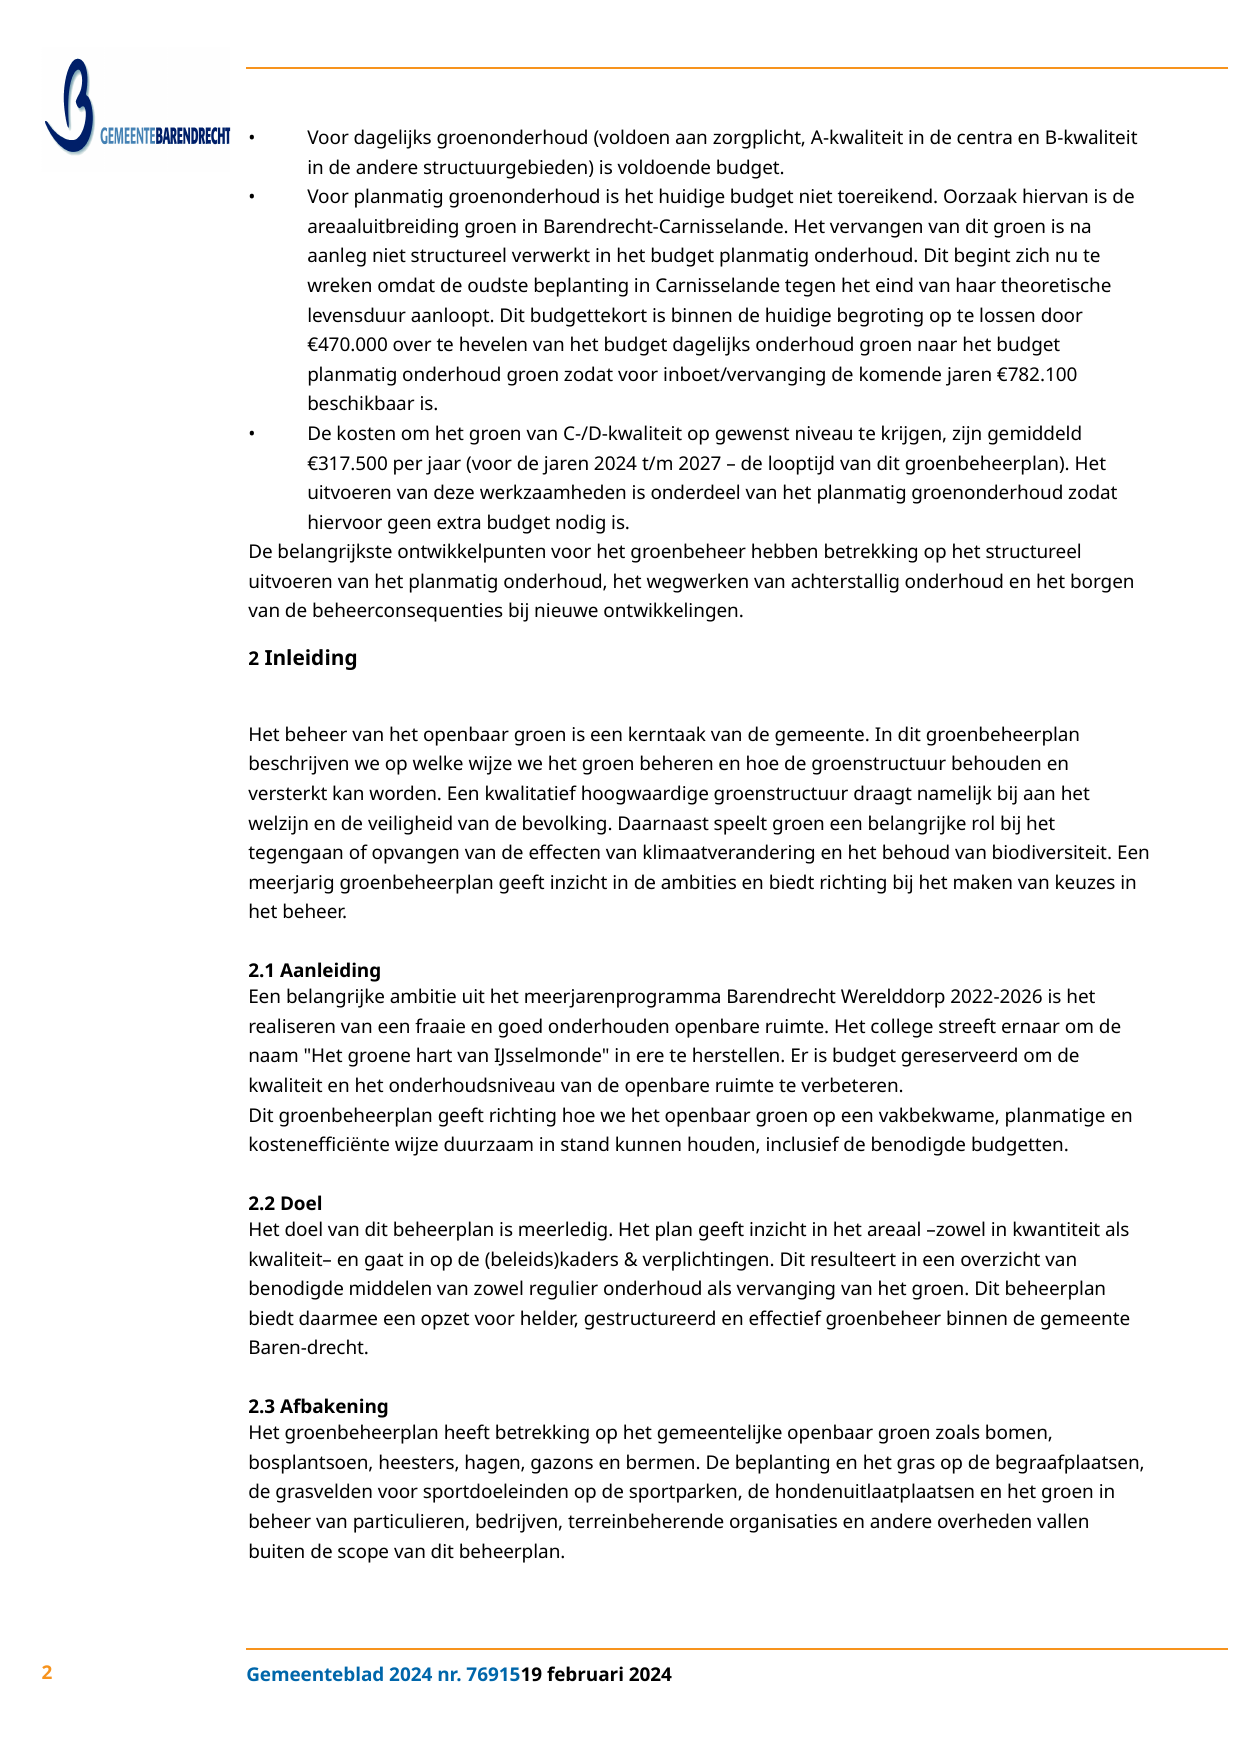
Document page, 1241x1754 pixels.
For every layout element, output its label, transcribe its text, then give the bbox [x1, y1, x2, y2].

text Het groenbeheerplan heeft betrekking op het gemeentelijke openbaar groen zoals bomen, bosplantsoen, heesters, hagen, gazons en bermen. De beplanting en het gras op de begraafplaatsen, de grasvelden voor sportdoeleinden op de sportparken, de hondenuitlaatplaatsen en het groen in beheer van particulieren, bedrijven, terreinbeherende organisaties en andere overheden vallen buiten de scope van dit beheerplan. [248, 1419, 1152, 1563]
text 2.3 Afbakening [248, 1394, 1152, 1419]
list Voor dagelijks groenonderhoud (voldoen aan zorgplicht, A-kwaliteit in de centra en B-kwaliteit in de andere structuurgebieden) is voldoende budget. [248, 124, 1152, 180]
text 2.1 Aanleiding [248, 958, 1152, 983]
text 2.2 Doel [248, 1191, 1152, 1216]
picture [41, 47, 231, 172]
text De belangrijkste ontwikkelpunten voor het groenbeheer hebben betrekking op het structureel uitvoeren van het planmatig onderhoud, het wegwerken van achterstallig onderhoud en het borgen van de beheerconsequenties bij nieuwe ontwikkelingen. [248, 538, 1152, 623]
text Het beheer van het openbaar groen is een kerntaak van de gemeente. In dit groenbeheerplan beschrijven we op welke wijze we het groen beheren en hoe de groenstructuur behouden en versterkt kan worden. Een kwalitatief hoogwaardige groenstructuur draagt namelijk bij aan het welzijn en de veiligheid van de bevolking. Daarnaast speelt groen een belangrijke rol bij het tegengaan of opvangen van de effecten van klimaatverandering en het behoud van biodiversiteit. Een meerjarig groenbeheerplan geeft inzicht in de ambities en biedt richting bij het maken van keuzes in het beheer. [248, 721, 1152, 924]
text Dit groenbeheerplan geeft richting hoe we het openbaar groen op een vakbekwame, planmatige en kostenefficiënte wijze duurzaam in stand kunnen houden, inclusief de benodigde budgetten. [248, 1102, 1152, 1157]
list Voor planmatig groenonderhoud is het huidige budget niet toereikend. Oorzaak hiervan is de areaaluitbreiding groen in Barendrecht-Carnisselande. Het vervangen van dit groen is na aanleg niet structureel verwerkt in het budget planmatig onderhoud. Dit begint zich nu te wreken omdat de oudste beplanting in Carnisselande tegen het eind van haar theoretische levensduur aanloopt. Dit budgettekort is binnen de huidige begroting op te lossen door €470.000 over te hevelen van het budget dagelijks onderhoud groen naar het budget planmatig onderhoud groen zodat voor inboet/vervanging de komende jaren €782.100 beschikbaar is. [248, 183, 1152, 416]
text 2 Inleiding [248, 643, 1152, 672]
text Een belangrijke ambitie uit het meerjarenprogramma Barendrecht Werelddorp 2022-2026 is het realiseren van een fraaie en goed onderhouden openbare ruimte. Het college streeft ernaar om de naam "Het groene hart van IJsselmonde" in ere te herstellen. Er is budget gereserveerd om de kwaliteit en het onderhoudsniveau van de openbare ruimte te verbeteren. [248, 983, 1152, 1098]
text Het doel van dit beheerplan is meerledig. Het plan geeft inzicht in het areaal –zowel in kwantiteit als kwaliteit– en gaat in op de (beleids)kaders & verplichtingen. Dit resulteert in een overzicht van benodigde middelen van zowel regulier onderhoud als vervanging van het groen. Dit beheerplan biedt daarmee een opzet voor helder, gestructureerd en effectief groenbeheer binnen de gemeente Baren-drecht. [248, 1216, 1152, 1360]
list De kosten om het groen van C-/D-kwaliteit op gewenst niveau te krijgen, zijn gemiddeld €317.500 per jaar (voor de jaren 2024 t/m 2027 – de looptijd van dit groenbeheerplan). Het uitvoeren van deze werkzaamheden is onderdeel van het planmatig groenonderhoud zodat hiervoor geen extra budget nodig is. [248, 420, 1152, 535]
